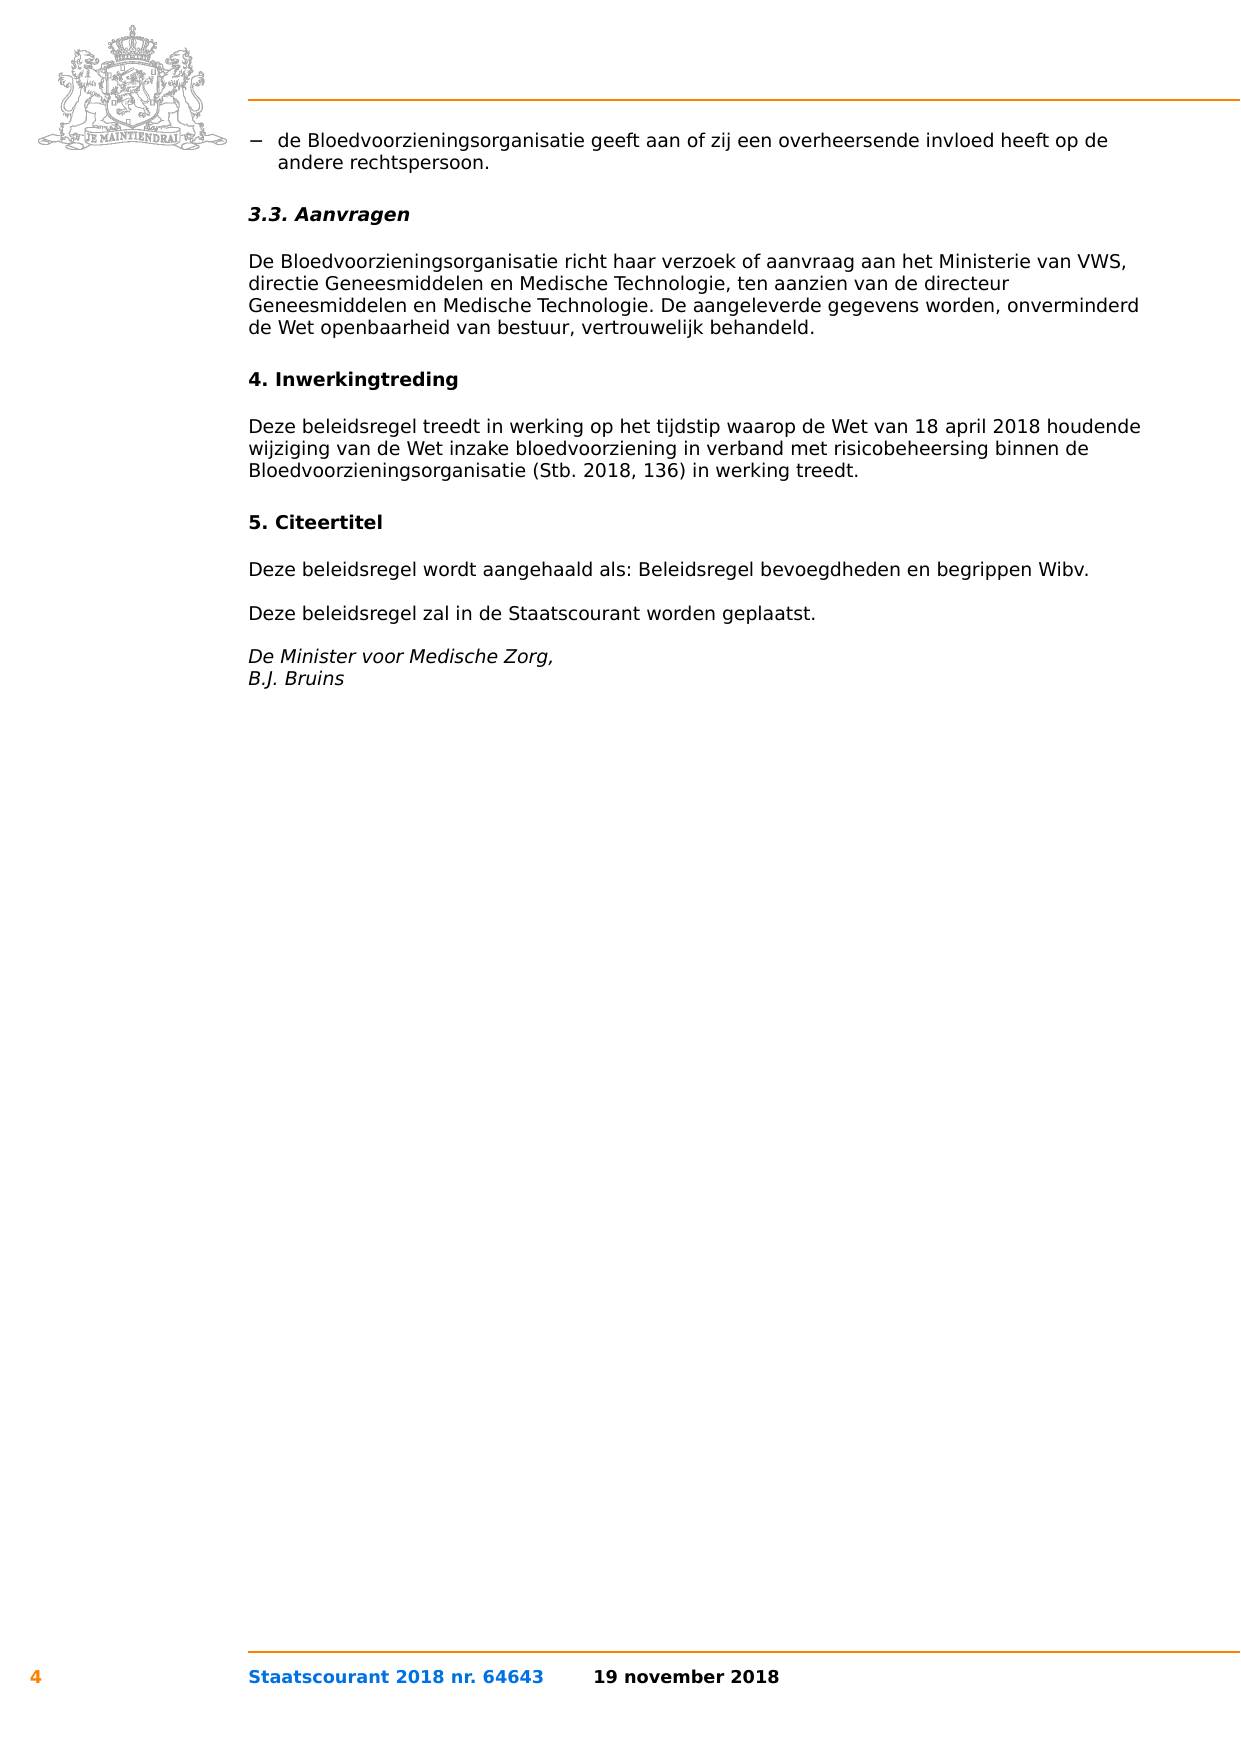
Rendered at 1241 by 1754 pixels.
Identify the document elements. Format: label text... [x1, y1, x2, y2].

picture [38, 25, 227, 150]
text De Minister voor Medische Zorg, B.J. Bruins [248, 646, 1163, 690]
text − de Bloedvoorzieningsorganisatie geeft aan of zij een overheersende invloed heeft op de andere rechtspersoon. [248, 130, 1163, 174]
text De Bloedvoorzieningsorganisatie richt haar verzoek of aanvraag aan het Ministerie van VWS, directie Geneesmiddelen en Medische Technologie, ten aanzien van de directeur Geneesmiddelen en Medische Technologie. De aangeleverde gegevens worden, onverminderd de Wet openbaarheid van bestuur, vertrouwelijk behandeld. [248, 251, 1163, 339]
subtitle 4. Inwerkingtreding [248, 369, 1163, 391]
text Deze beleidsregel zal in de Staatscourant worden geplaatst. [248, 602, 1163, 624]
text Deze beleidsregel treedt in werking op het tijdstip waarop de Wet van 18 april 2018 houdende wijziging van de Wet inzake bloedvoorziening in verband met risicobeheersing binnen de Bloedvoorzieningsorganisatie (Stb. 2018, 136) in werking treedt. [248, 416, 1163, 482]
subtitle 3.3. Aanvragen [248, 204, 1163, 226]
text Deze beleidsregel wordt aangehaald als: Beleidsregel bevoegdheden en begrippen Wibv. [248, 559, 1163, 581]
subtitle 5. Citeertitel [248, 512, 1163, 534]
